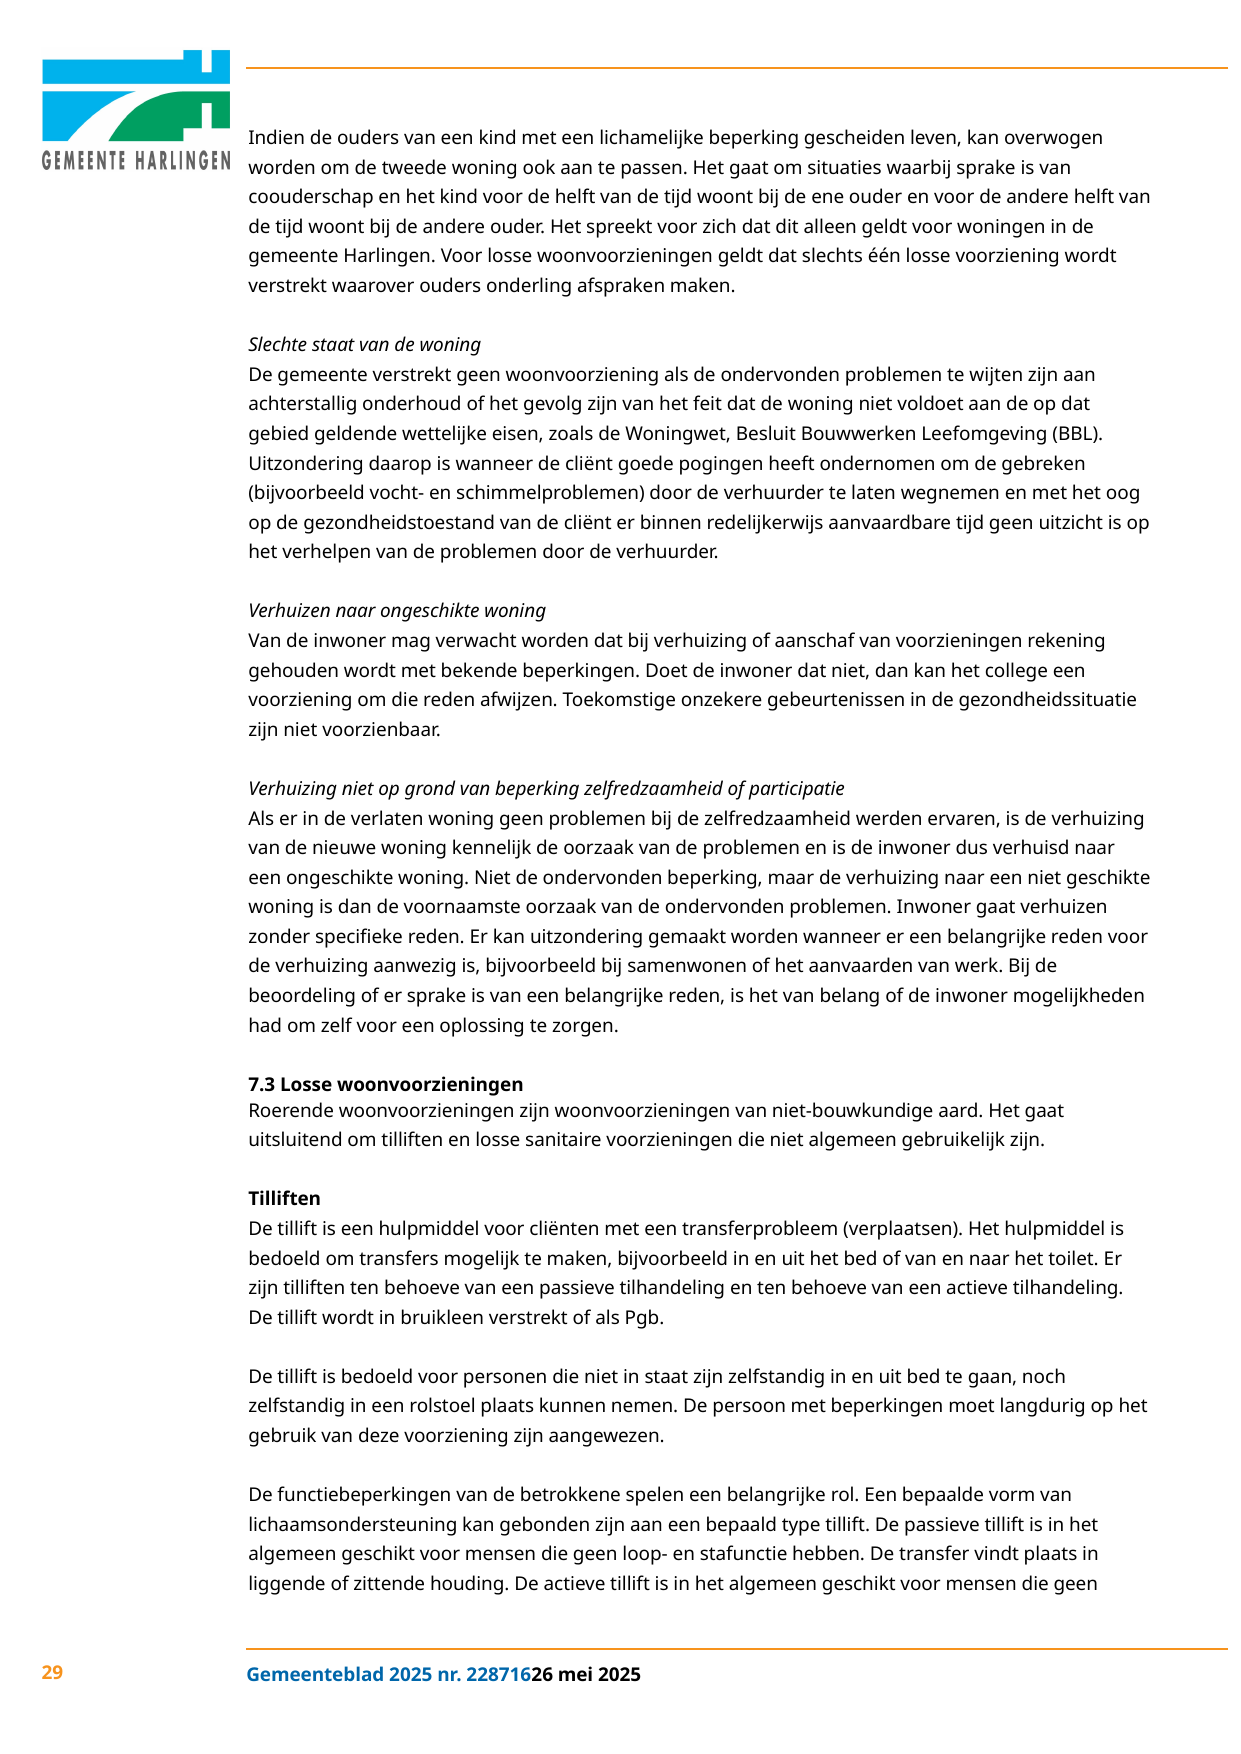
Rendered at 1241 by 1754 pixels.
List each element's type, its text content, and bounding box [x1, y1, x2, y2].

picture [41, 47, 231, 172]
text Indien de ouders van een kind met een lichamelijke beperking gescheiden leven, kan overwogen worden om de tweede woning ook aan te passen. Het gaat om situaties waarbij sprake is van coouderschap en het kind voor de helft van de tijd woont bij de ene ouder en voor de andere helft van de tijd woont bij de andere ouder. Het spreekt voor zich dat dit alleen geldt voor woningen in de gemeente Harlingen. Voor losse woonvoorzieningen geldt dat slechts één losse voorziening wordt verstrekt waarover ouders onderling afspraken maken. [248, 124, 1152, 298]
text Verhuizing niet op grond van beperking zelfredzaamheid of participatie [248, 775, 1152, 801]
text Verhuizen naar ongeschikte woning [248, 598, 1152, 623]
text De tillift is bedoeld voor personen die niet in staat zijn zelfstandig in en uit bed te gaan, noch zelfstandig in een rolstoel plaats kunnen nemen. De persoon met beperkingen moet langdurig op het gebruik van deze voorziening zijn aangewezen. [248, 1363, 1152, 1448]
text Roerende woonvoorzieningen zijn woonvoorzieningen van niet-bouwkundige aard. Het gaat uitsluitend om tilliften en losse sanitaire voorzieningen die niet algemeen gebruikelijk zijn. [248, 1097, 1152, 1152]
text De functiebeperkingen van de betrokkene spelen een belangrijke rol. Een bepaalde vorm van lichaamsondersteuning kan gebonden zijn aan een bepaald type tillift. De passieve tillift is in het algemeen geschikt voor mensen die geen loop- en stafunctie hebben. De transfer vindt plaats in liggende of zittende houding. De actieve tillift is in het algemeen geschikt voor mensen die geen [248, 1481, 1152, 1596]
text Slechte staat van de woning [248, 331, 1152, 357]
text De tillift is een hulpmiddel voor cliënten met een transferprobleem (verplaatsen). Het hulpmiddel is bedoeld om transfers mogelijk te maken, bijvoorbeeld in en uit het bed of van en naar het toilet. Er zijn tilliften ten behoeve van een passieve tilhandeling en ten behoeve van een actieve tilhandeling. De tillift wordt in bruikleen verstrekt of als Pgb. [248, 1215, 1152, 1329]
text 7.3 Losse woonvoorzieningen [248, 1071, 1152, 1097]
text De gemeente verstrekt geen woonvoorziening als de ondervonden problemen te wijten zijn aan achterstallig onderhoud of het gevolg zijn van het feit dat de woning niet voldoet aan de op dat gebied geldende wettelijke eisen, zoals de Woningwet, Besluit Bouwwerken Leefomgeving (BBL). Uitzondering daarop is wanneer de cliënt goede pogingen heeft ondernomen om de gebreken (bijvoorbeeld vocht- en schimmelproblemen) door de verhuurder te laten wegnemen en met het oog op de gezondheidstoestand van de cliënt er binnen redelijkerwijs aanvaardbare tijd geen uitzicht is op het verhelpen van de problemen door de verhuurder. [248, 361, 1152, 564]
text Tilliften [248, 1186, 1152, 1211]
text Als er in de verlaten woning geen problemen bij de zelfredzaamheid werden ervaren, is de verhuizing van de nieuwe woning kennelijk de oorzaak van de problemen en is de inwoner dus verhuisd naar een ongeschikte woning. Niet de ondervonden beperking, maar de verhuizing naar een niet geschikte woning is dan de voornaamste oorzaak van de ondervonden problemen. Inwoner gaat verhuizen zonder specifieke reden. Er kan uitzondering gemaakt worden wanneer er een belangrijke reden voor de verhuizing aanwezig is, bijvoorbeeld bij samenwonen of het aanvaarden van werk. Bij de beoordeling of er sprake is van een belangrijke reden, is het van belang of de inwoner mogelijkheden had om zelf voor een oplossing te zorgen. [248, 805, 1152, 1038]
text Van de inwoner mag verwacht worden dat bij verhuizing of aanschaf van voorzieningen rekening gehouden wordt met bekende beperkingen. Doet de inwoner dat niet, dan kan het college een voorziening om die reden afwijzen. Toekomstige onzekere gebeurtenissen in de gezondheidssituatie zijn niet voorzienbaar. [248, 627, 1152, 742]
